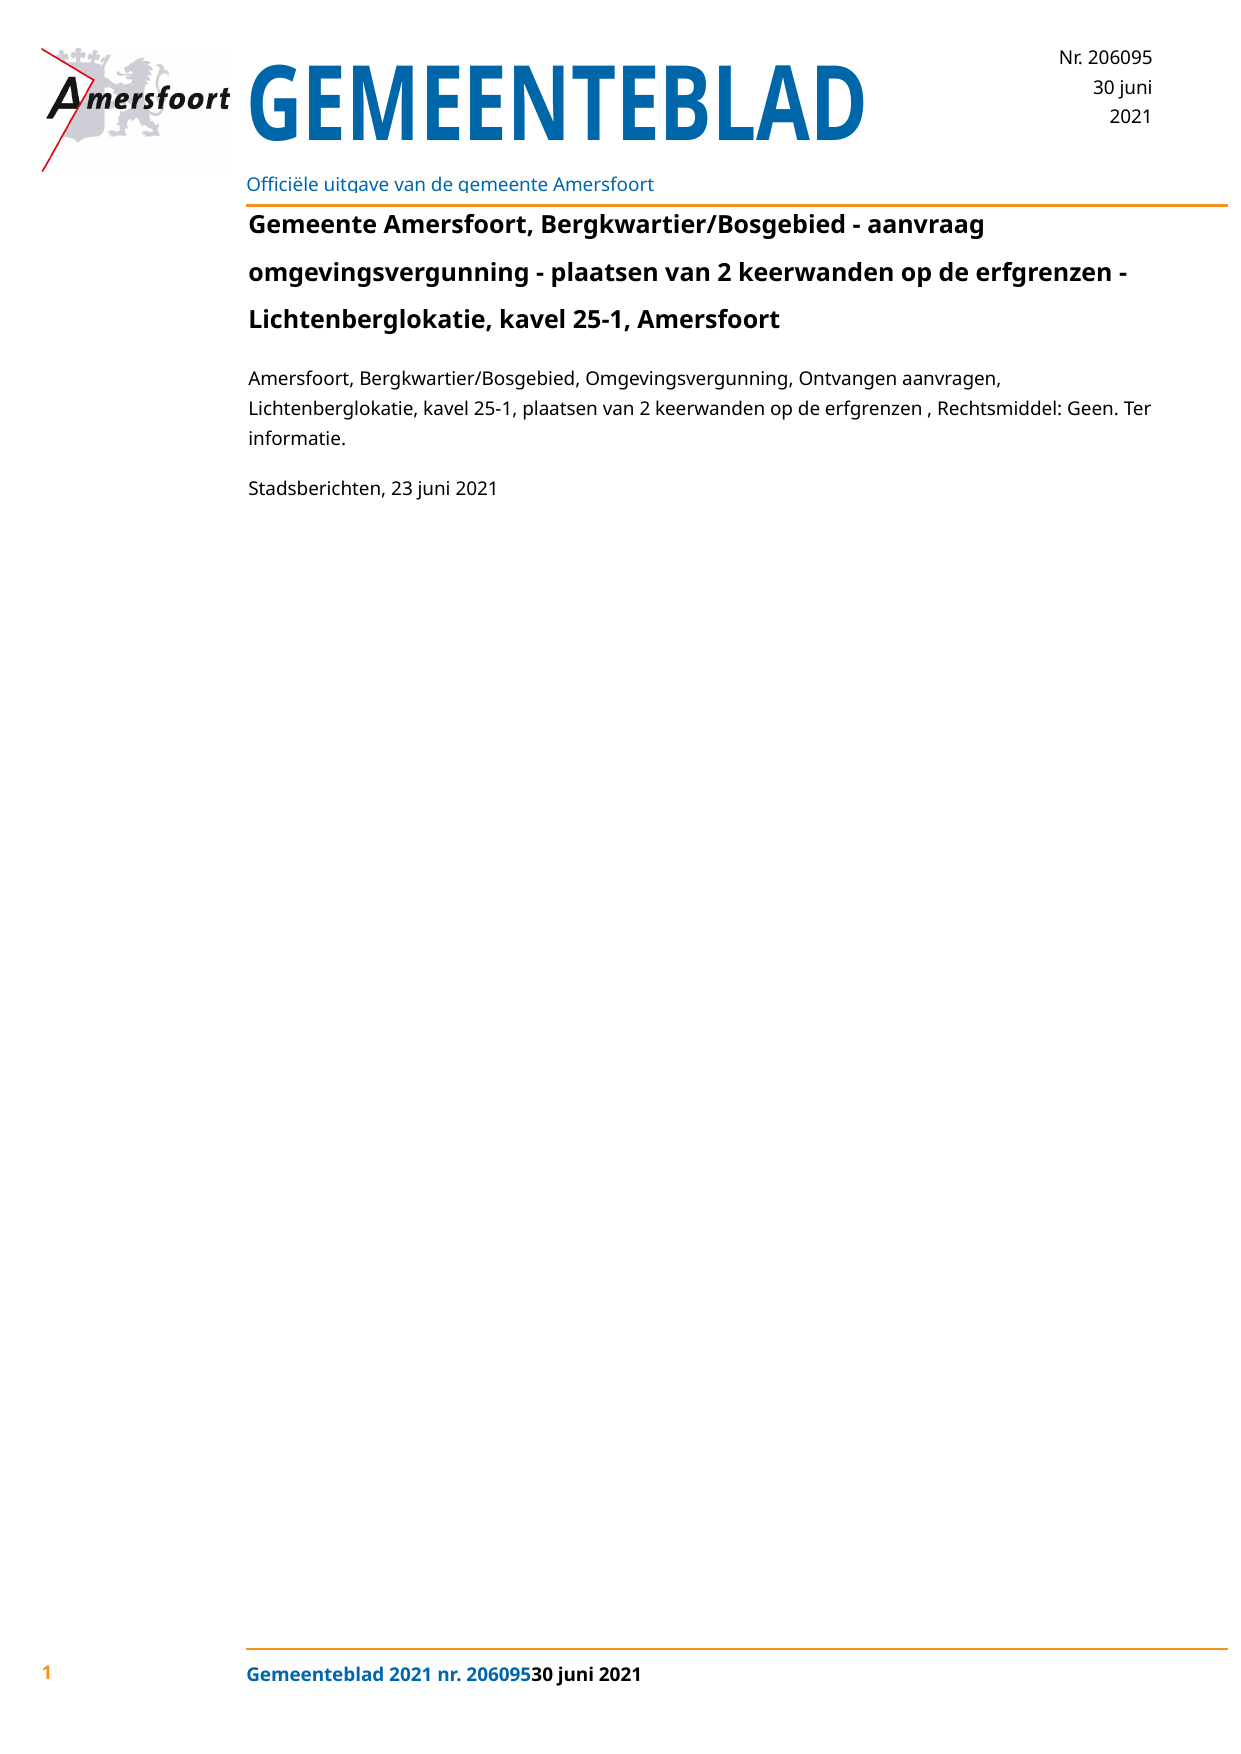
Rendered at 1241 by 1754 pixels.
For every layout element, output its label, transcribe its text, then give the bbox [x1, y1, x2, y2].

picture [41, 47, 231, 172]
text Gemeente Amersfoort, Bergkwartier/Bosgebied - aanvraag omgevingsvergunning - plaatsen van 2 keerwanden op de erfgrenzen - Lichtenberglokatie, kavel 25-1, Amersfoort [248, 207, 1152, 336]
text Amersfoort, Bergkwartier/Bosgebied, Omgevingsvergunning, Ontvangen aanvragen, Lichtenberglokatie, kavel 25-1, plaatsen van 2 keerwanden op de erfgrenzen , Rechtsmiddel: Geen. Ter informatie. [248, 366, 1152, 450]
text Stadsberichten, 23 juni 2021 [248, 475, 1152, 501]
